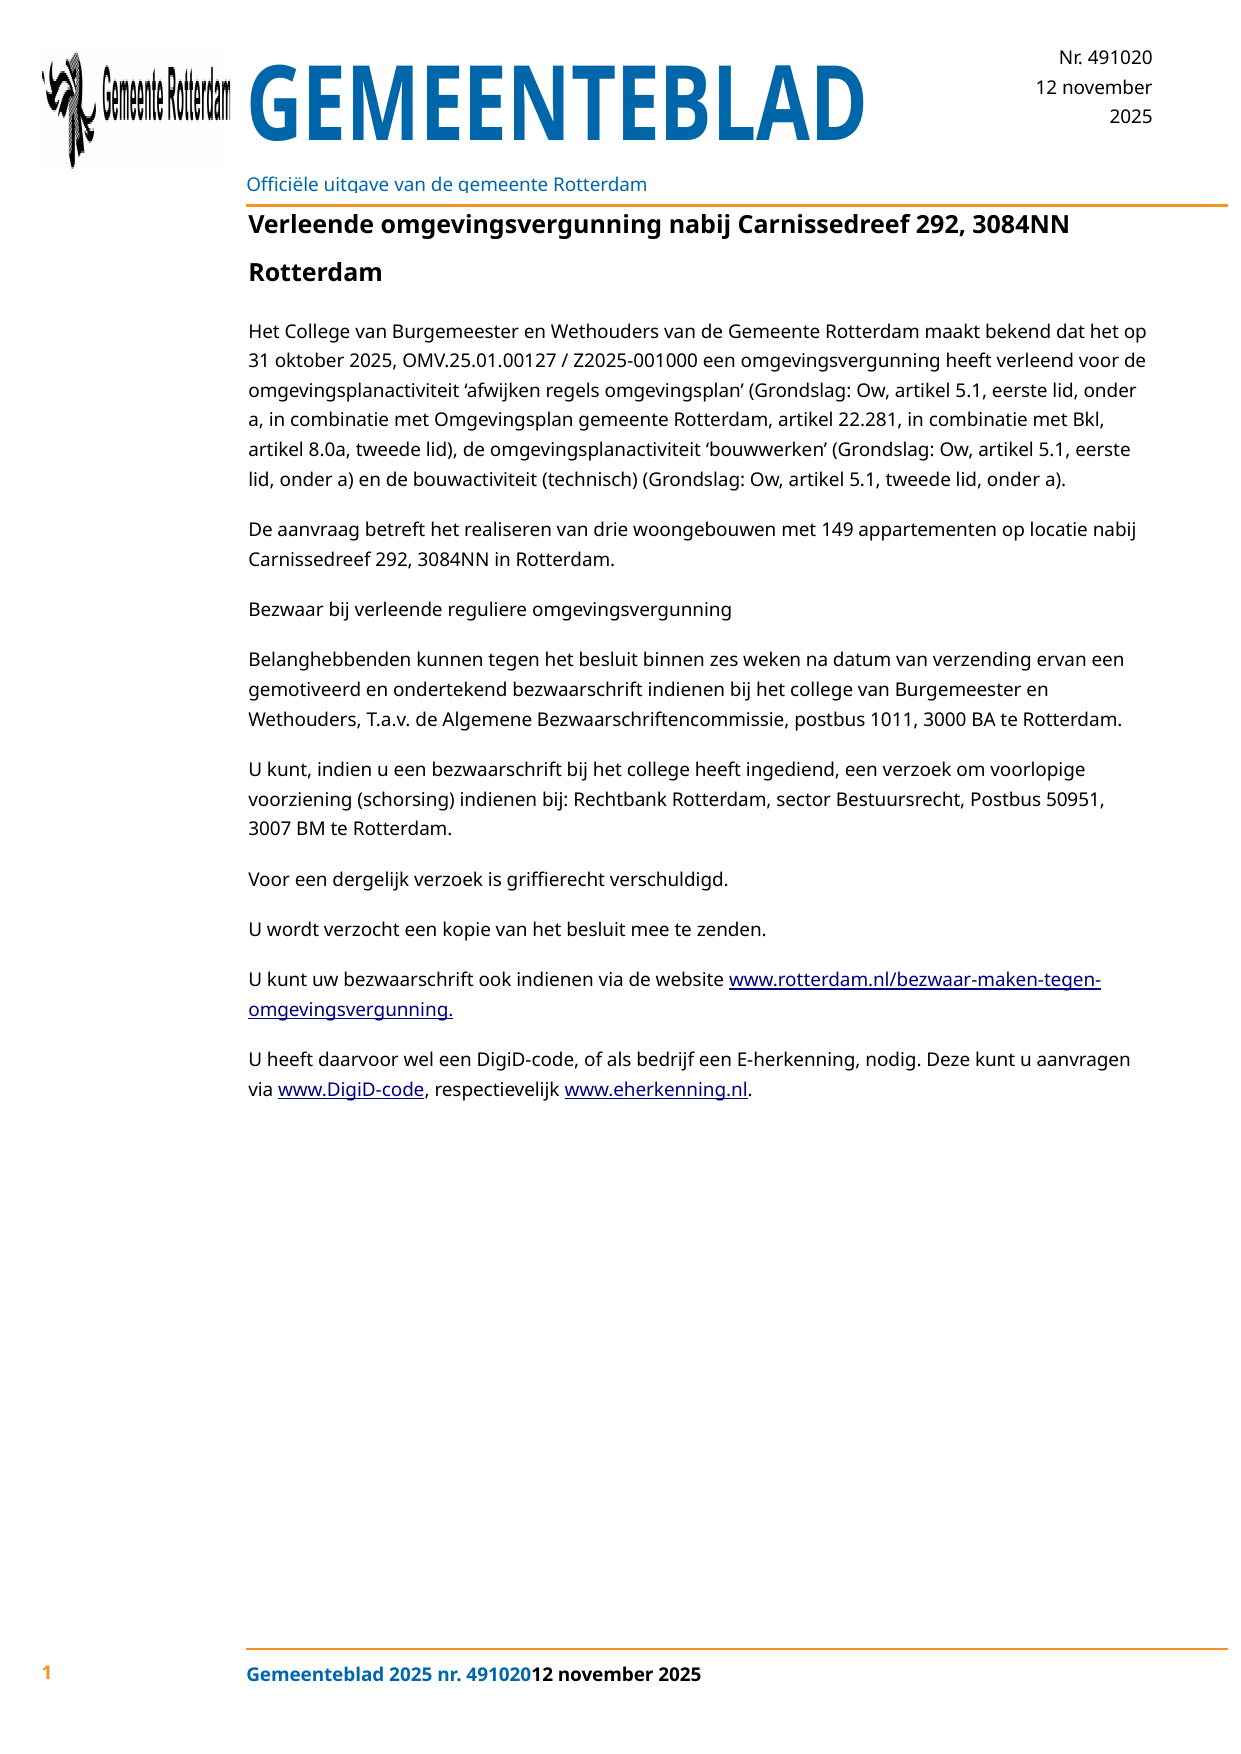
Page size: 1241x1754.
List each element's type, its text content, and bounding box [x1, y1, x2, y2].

text Belanghebbenden kunnen tegen het besluit binnen zes weken na datum van verzending ervan een gemotiveerd en ondertekend bezwaarschrift indienen bij het college van Burgemeester en Wethouders, T.a.v. de Algemene Bezwaarschriftencommissie, postbus 1011, 3000 BA te Rotterdam. [248, 647, 1152, 732]
text Verleende omgevingsvergunning nabij Carnissedreef 292, 3084NN Rotterdam [248, 207, 1152, 288]
text U heeft daarvoor wel een DigiD-code, of als bedrijf een E-herkenning, nodig. Deze kunt u aanvragen via www.DigiD-code, respectievelijk www.eherkenning.nl. [248, 1047, 1152, 1102]
text Het College van Burgemeester en Wethouders van de Gemeente Rotterdam maakt bekend dat het op 31 oktober 2025, OMV.25.01.00127 / Z2025-001000 een omgevingsvergunning heeft verleend voor de omgevingsplanactiviteit ‘afwijken regels omgevingsplan’ (Grondslag: Ow, artikel 5.1, eerste lid, onder a, in combinatie met Omgevingsplan gemeente Rotterdam, artikel 22.281, in combinatie met Bkl, artikel 8.0a, tweede lid), de omgevingsplanactiviteit ‘bouwwerken’ (Grondslag: Ow, artikel 5.1, eerste lid, onder a) en de bouwactiviteit (technisch) (Grondslag: Ow, artikel 5.1, tweede lid, onder a). [248, 318, 1152, 492]
text Voor een dergelijk verzoek is griffierecht verschuldigd. [248, 866, 1152, 892]
text De aanvraag betreft het realiseren van drie woongebouwen met 149 appartementen op locatie nabij Carnissedreef 292, 3084NN in Rotterdam. [248, 516, 1152, 572]
picture [41, 47, 231, 172]
text U kunt, indien u een bezwaarschrift bij het college heeft ingediend, een verzoek om voorlopige voorziening (schorsing) indienen bij: Rechtbank Rotterdam, sector Bestuursrecht, Postbus 50951, 3007 BM te Rotterdam. [248, 756, 1152, 841]
text U kunt uw bezwaarschrift ook indienen via de website www.rotterdam.nl/bezwaar-maken-tegen-omgevingsvergunning. [248, 967, 1152, 1022]
text U wordt verzocht een kopie van het besluit mee te zenden. [248, 916, 1152, 942]
text Bezwaar bij verleende reguliere omgevingsvergunning [248, 596, 1152, 622]
